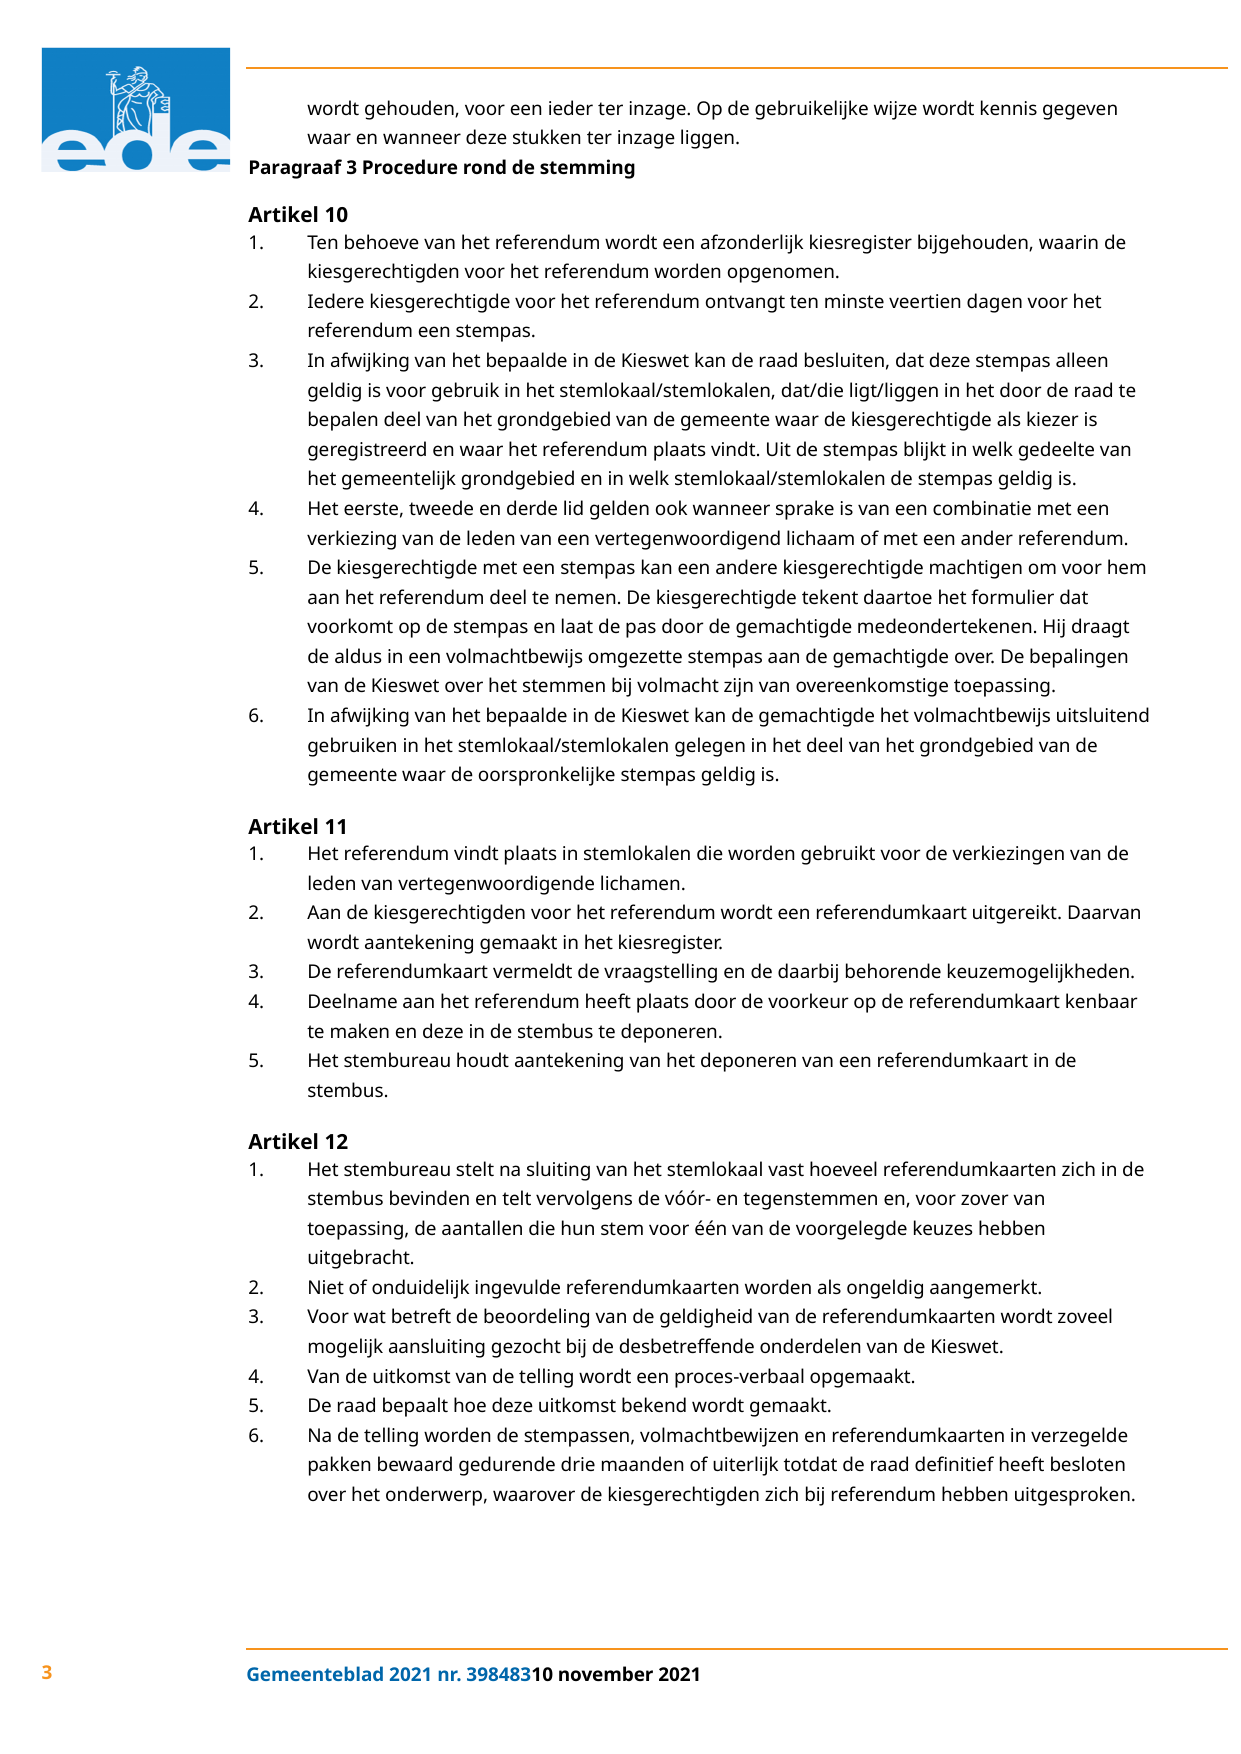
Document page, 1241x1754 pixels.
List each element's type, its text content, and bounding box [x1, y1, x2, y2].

list wordt gehouden, voor een ieder ter inzage. Op de gebruikelijke wijze wordt kennis gegeven waar en wanneer deze stukken ter inzage liggen. [248, 95, 1152, 150]
list Van de uitkomst van de telling wordt een proces-verbaal opgemaakt. [248, 1363, 1152, 1389]
list De raad bepaalt hoe deze uitkomst bekend wordt gemaakt. [248, 1392, 1152, 1418]
list Ten behoeve van het referendum wordt een afzonderlijk kiesregister bijgehouden, waarin de kiesgerechtigden voor het referendum worden opgenomen. [248, 229, 1152, 284]
list Na de telling worden de stempassen, volmachtbewijzen en referendumkaarten in verzegelde pakken bewaard gedurende drie maanden of uiterlijk totdat de raad definitief heeft besloten over het onderwerp, waarover de kiesgerechtigden zich bij referendum hebben uitgesproken. [248, 1422, 1152, 1507]
list Niet of onduidelijk ingevulde referendumkaarten worden als ongeldig aangemerkt. [248, 1274, 1152, 1300]
list Het stembureau stelt na sluiting van het stemlokaal vast hoeveel referendumkaarten zich in de stembus bevinden en telt vervolgens de vóór- en tegenstemmen en, voor zover van toepassing, de aantallen die hun stem voor één van de voorgelegde keuzes hebben uitgebracht. [248, 1156, 1152, 1270]
list In afwijking van het bepaalde in de Kieswet kan de raad besluiten, dat deze stempas alleen geldig is voor gebruik in het stemlokaal/stemlokalen, dat/die ligt/liggen in het door de raad te bepalen deel van het grondgebied van de gemeente waar de kiesgerechtigde als kiezer is geregistreerd en waar het referendum plaats vindt. Uit de stempas blijkt in welk gedeelte van het gemeentelijk grondgebied en in welk stemlokaal/stemlokalen de stempas geldig is. [248, 347, 1152, 491]
list Het stembureau houdt aantekening van het deponeren van een referendumkaart in de stembus. [248, 1047, 1152, 1103]
list Deelname aan het referendum heeft plaats door de voorkeur op de referendumkaart kenbaar te maken en deze in de stembus te deponeren. [248, 988, 1152, 1043]
text Paragraaf 3 Procedure rond de stemming [248, 154, 1152, 180]
list Het eerste, tweede en derde lid gelden ook wanneer sprake is van een combinatie met een verkiezing van de leden van een vertegenwoordigend lichaam of met een ander referendum. [248, 495, 1152, 551]
list In afwijking van het bepaalde in de Kieswet kan de gemachtigde het volmachtbewijs uitsluitend gebruiken in het stemlokaal/stemlokalen gelegen in het deel van het grondgebied van de gemeente waar de oorspronkelijke stempas geldig is. [248, 702, 1152, 787]
list Aan de kiesgerechtigden voor het referendum wordt een referendumkaart uitgereikt. Daarvan wordt aantekening gemaakt in het kiesregister. [248, 899, 1152, 955]
list De referendumkaart vermeldt de vraagstelling en de daarbij behorende keuzemogelijkheden. [248, 959, 1152, 984]
list Voor wat betreft de beoordeling van de geldigheid van de referendumkaarten wordt zoveel mogelijk aansluiting gezocht bij de desbetreffende onderdelen van de Kieswet. [248, 1304, 1152, 1359]
text Artikel 12 [248, 1127, 1152, 1156]
list Iedere kiesgerechtigde voor het referendum ontvangt ten minste veertien dagen voor het referendum een stempas. [248, 288, 1152, 343]
list Het referendum vindt plaats in stemlokalen die worden gebruikt voor de verkiezingen van de leden van vertegenwoordigende lichamen. [248, 840, 1152, 896]
picture [41, 47, 231, 172]
text Artikel 10 [248, 201, 1152, 229]
list De kiesgerechtigde met een stempas kan een andere kiesgerechtigde machtigen om voor hem aan het referendum deel te nemen. De kiesgerechtigde tekent daartoe het formulier dat voorkomt op de stempas en laat de pas door de gemachtigde medeondertekenen. Hij draagt de aldus in een volmachtbewijs omgezette stempas aan de gemachtigde over. De bepalingen van de Kieswet over het stemmen bij volmacht zijn van overeenkomstige toepassing. [248, 554, 1152, 698]
text Artikel 11 [248, 812, 1152, 840]
